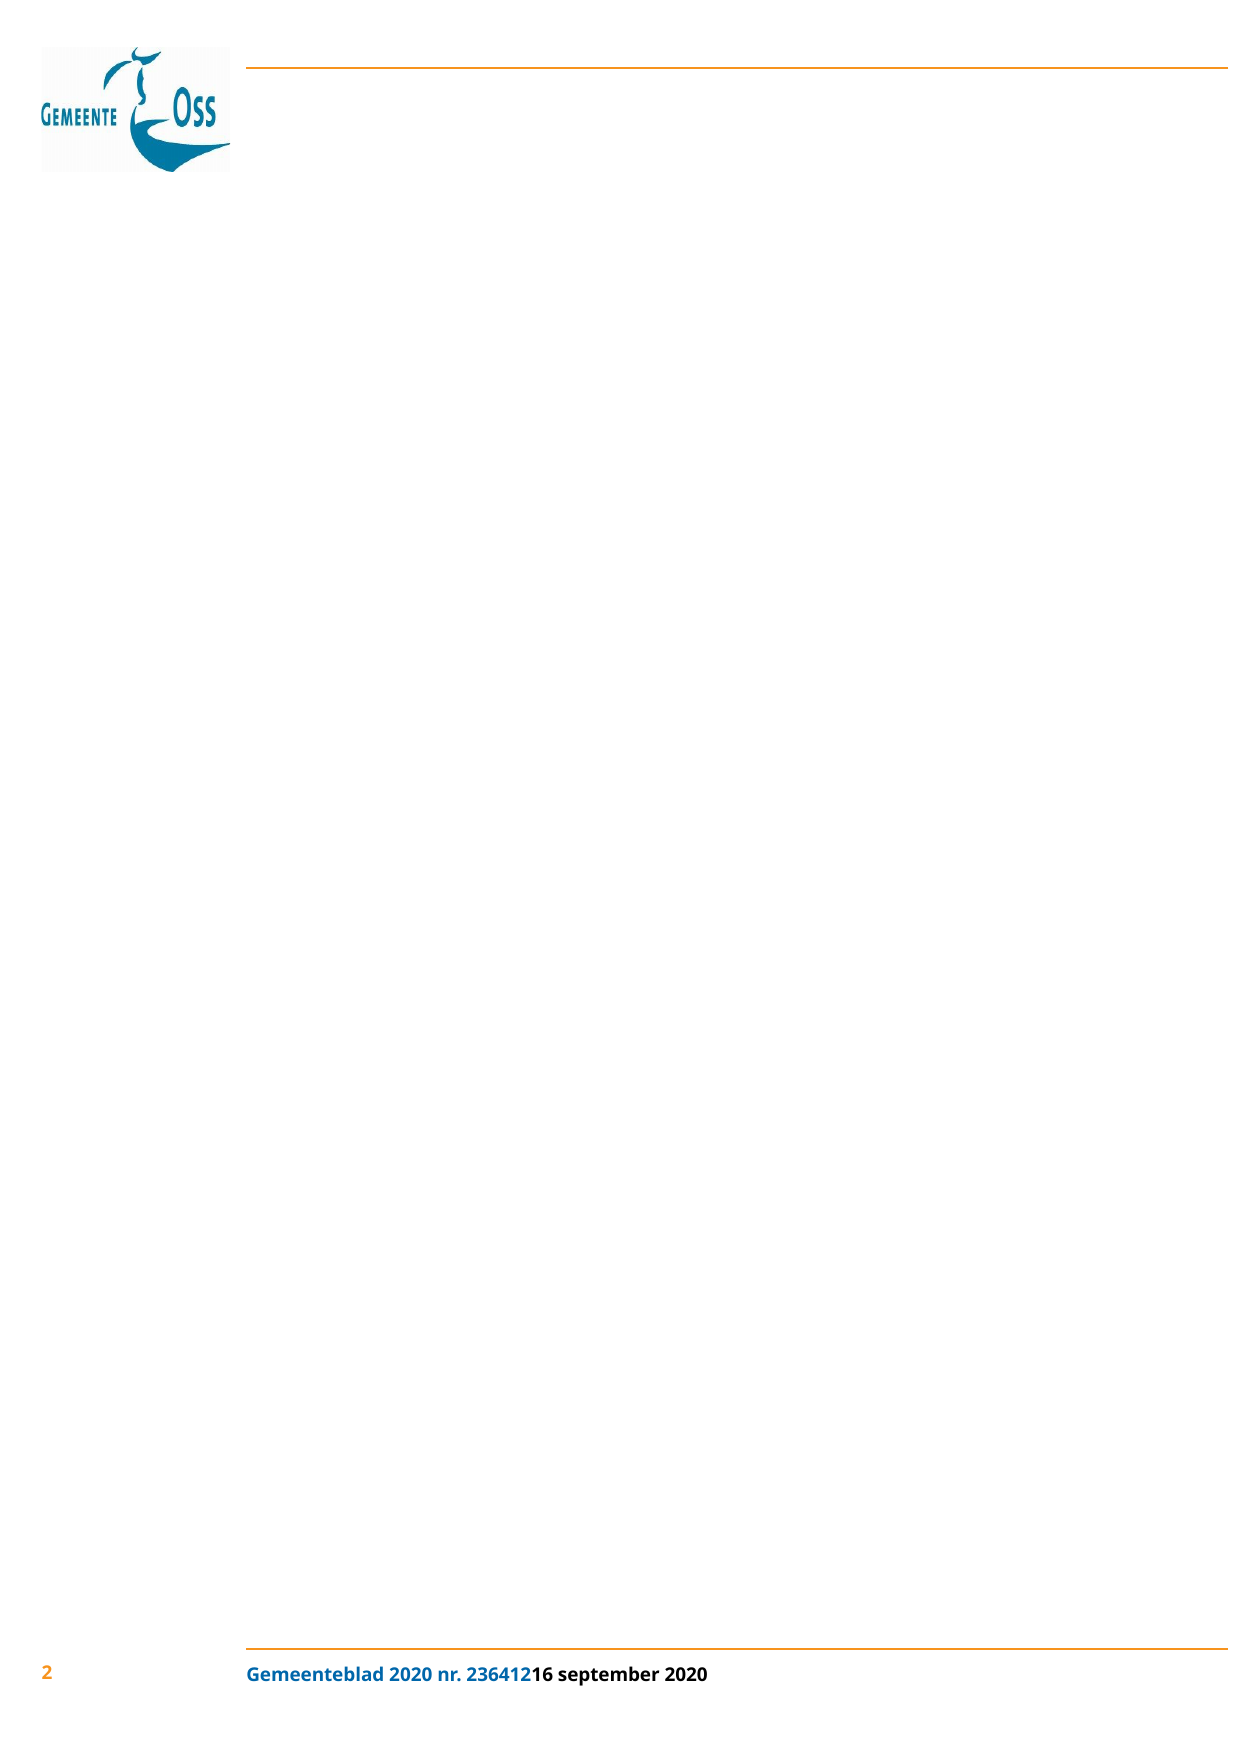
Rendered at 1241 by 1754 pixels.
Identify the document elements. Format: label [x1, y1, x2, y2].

picture [41, 47, 231, 172]
